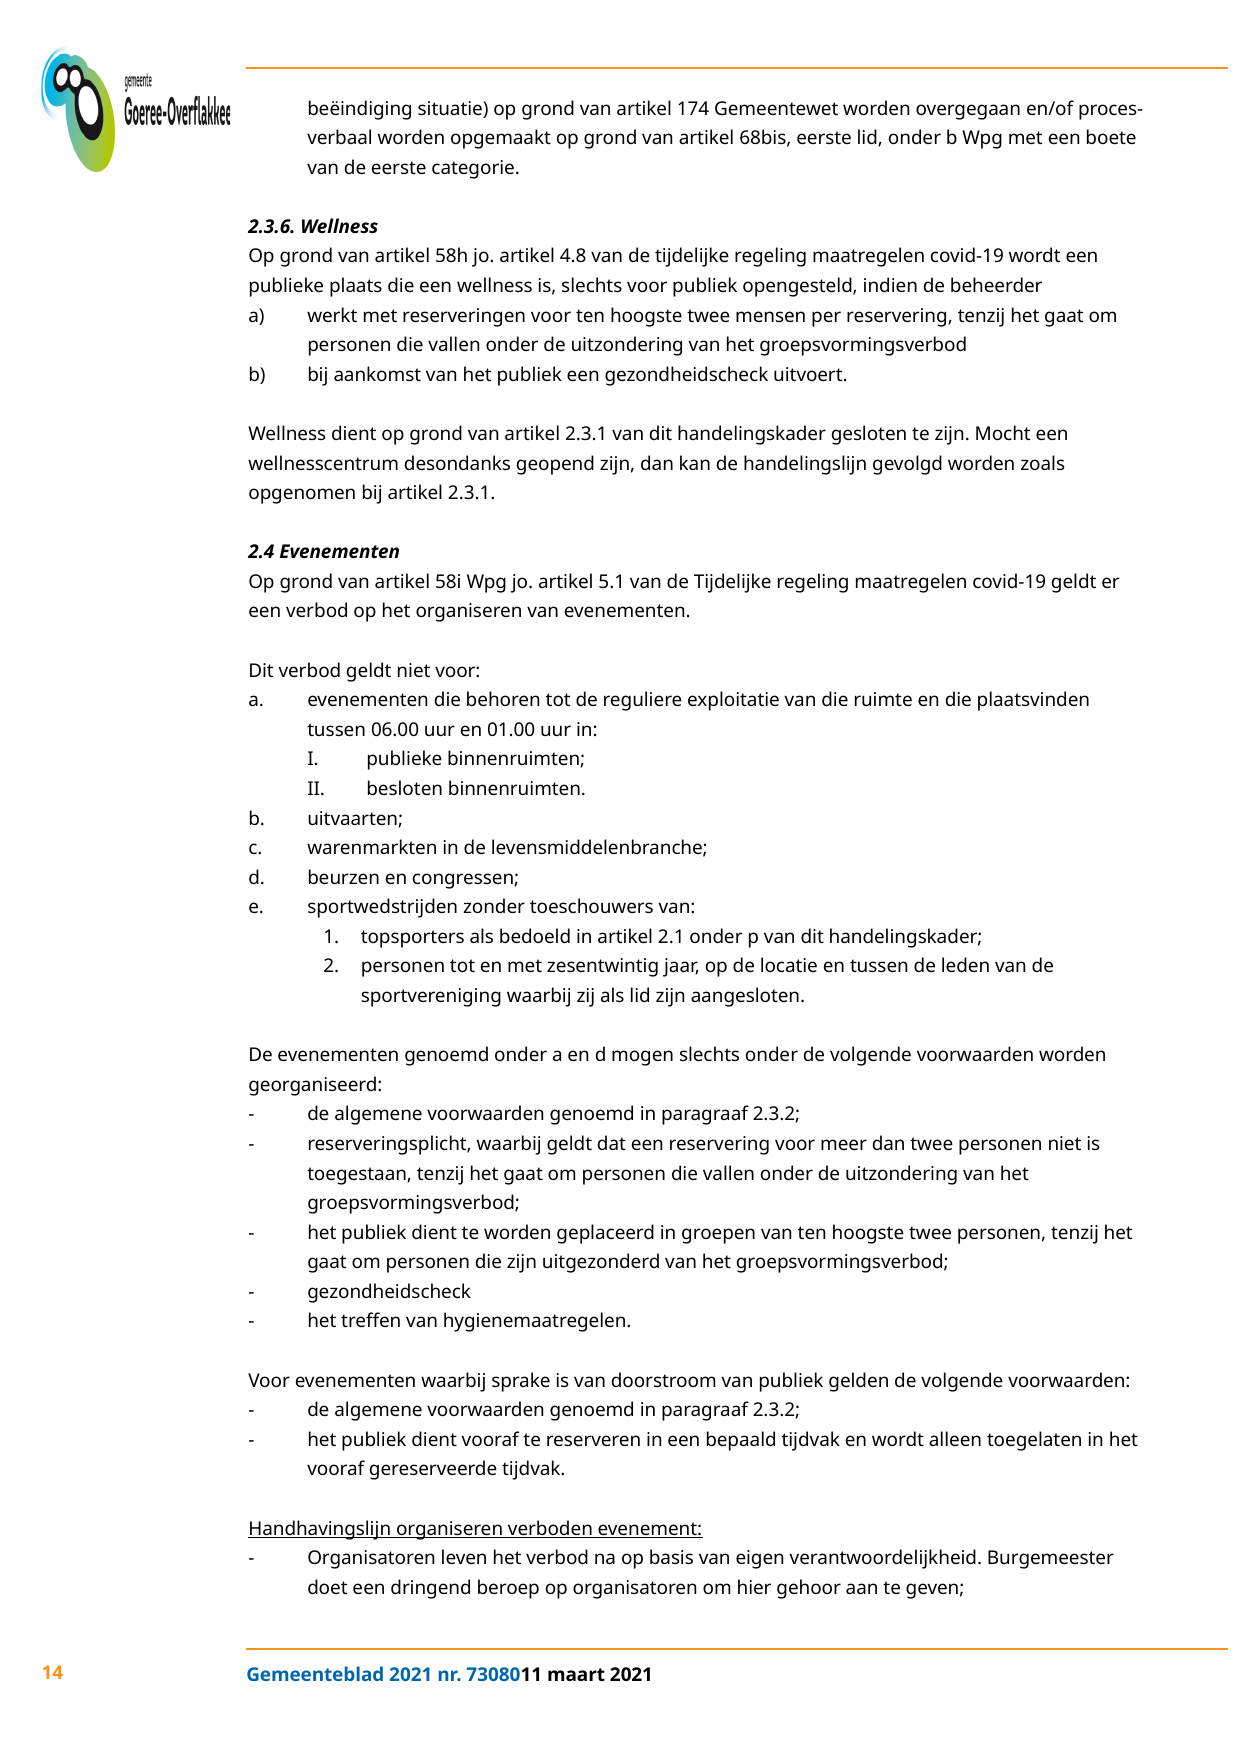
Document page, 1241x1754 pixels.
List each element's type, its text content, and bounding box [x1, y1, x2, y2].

list bij aankomst van het publiek een gezondheidscheck uitvoert. [248, 361, 1152, 387]
list de algemene voorwaarden genoemd in paragraaf 2.3.2; [248, 1101, 1152, 1126]
list werkt met reserveringen voor ten hoogste twee mensen per reservering, tenzij het gaat om personen die vallen onder de uitzondering van het groepsvormingsverbod [248, 302, 1152, 357]
list reserveringsplicht, waarbij geldt dat een reservering voor meer dan twee personen niet is toegestaan, tenzij het gaat om personen die vallen onder de uitzondering van het groepsvormingsverbod; [248, 1130, 1152, 1215]
list gezondheidscheck [248, 1278, 1152, 1304]
text 2.4 Evenementen [248, 538, 1152, 564]
list sportwedstrijden zonder toeschouwers van: [248, 893, 1152, 919]
list topsporters als bedoeld in artikel 2.1 onder p van dit handelingskader; [323, 923, 1152, 949]
list uitvaarten; [248, 805, 1152, 831]
list evenementen die behoren tot de reguliere exploitatie van die ruimte en die plaatsvinden tussen 06.00 uur en 01.00 uur in: [248, 686, 1152, 742]
picture [41, 47, 231, 172]
text Op grond van artikel 58h jo. artikel 4.8 van de tijdelijke regeling maatregelen covid-19 wordt een publieke plaats die een wellness is, slechts voor publiek opengesteld, indien de beheerder [248, 243, 1152, 298]
list het publiek dient te worden geplaceerd in groepen van ten hoogste twee personen, tenzij het gaat om personen die zijn uitgezonderd van het groepsvormingsverbod; [248, 1219, 1152, 1274]
list beurzen en congressen; [248, 864, 1152, 890]
text Wellness dient op grond van artikel 2.3.1 van dit handelingskader gesloten te zijn. Mocht een wellnesscentrum desondanks geopend zijn, dan kan de handelingslijn gevolgd worden zoals opgenomen bij artikel 2.3.1. [248, 420, 1152, 505]
list personen tot en met zesentwintig jaar, op de locatie en tussen de leden van de sportvereniging waarbij zij als lid zijn aangesloten. [323, 953, 1152, 1008]
text Voor evenementen waarbij sprake is van doorstroom van publiek gelden de volgende voorwaarden: [248, 1367, 1152, 1393]
list de algemene voorwaarden genoemd in paragraaf 2.3.2; [248, 1396, 1152, 1422]
list warenmarkten in de levensmiddelenbranche; [248, 834, 1152, 860]
list besloten binnenruimten. [307, 775, 1152, 801]
list beëindiging situatie) op grond van artikel 174 Gemeentewet worden overgegaan en/of proces-verbaal worden opgemaakt op grond van artikel 68bis, eerste lid, onder b Wpg met een boete van de eerste categorie. [248, 95, 1152, 180]
list het treffen van hygienemaatregelen. [248, 1308, 1152, 1333]
text 2.3.6. Wellness [248, 213, 1152, 239]
text Dit verbod geldt niet voor: [248, 657, 1152, 683]
text De evenementen genoemd onder a en d mogen slechts onder de volgende voorwaarden worden georganiseerd: [248, 1041, 1152, 1097]
list publieke binnenruimten; [307, 746, 1152, 771]
list Organisatoren leven het verbod na op basis van eigen verantwoordelijkheid. Burgemeester doet een dringend beroep op organisatoren om hier gehoor aan te geven; [248, 1544, 1152, 1600]
text Op grond van artikel 58i Wpg jo. artikel 5.1 van de Tijdelijke regeling maatregelen covid-19 geldt er een verbod op het organiseren van evenementen. [248, 568, 1152, 623]
list het publiek dient vooraf te reserveren in een bepaald tijdvak en wordt alleen toegelaten in het vooraf gereserveerde tijdvak. [248, 1426, 1152, 1481]
text Handhavingslijn organiseren verboden evenement: [248, 1515, 1152, 1541]
